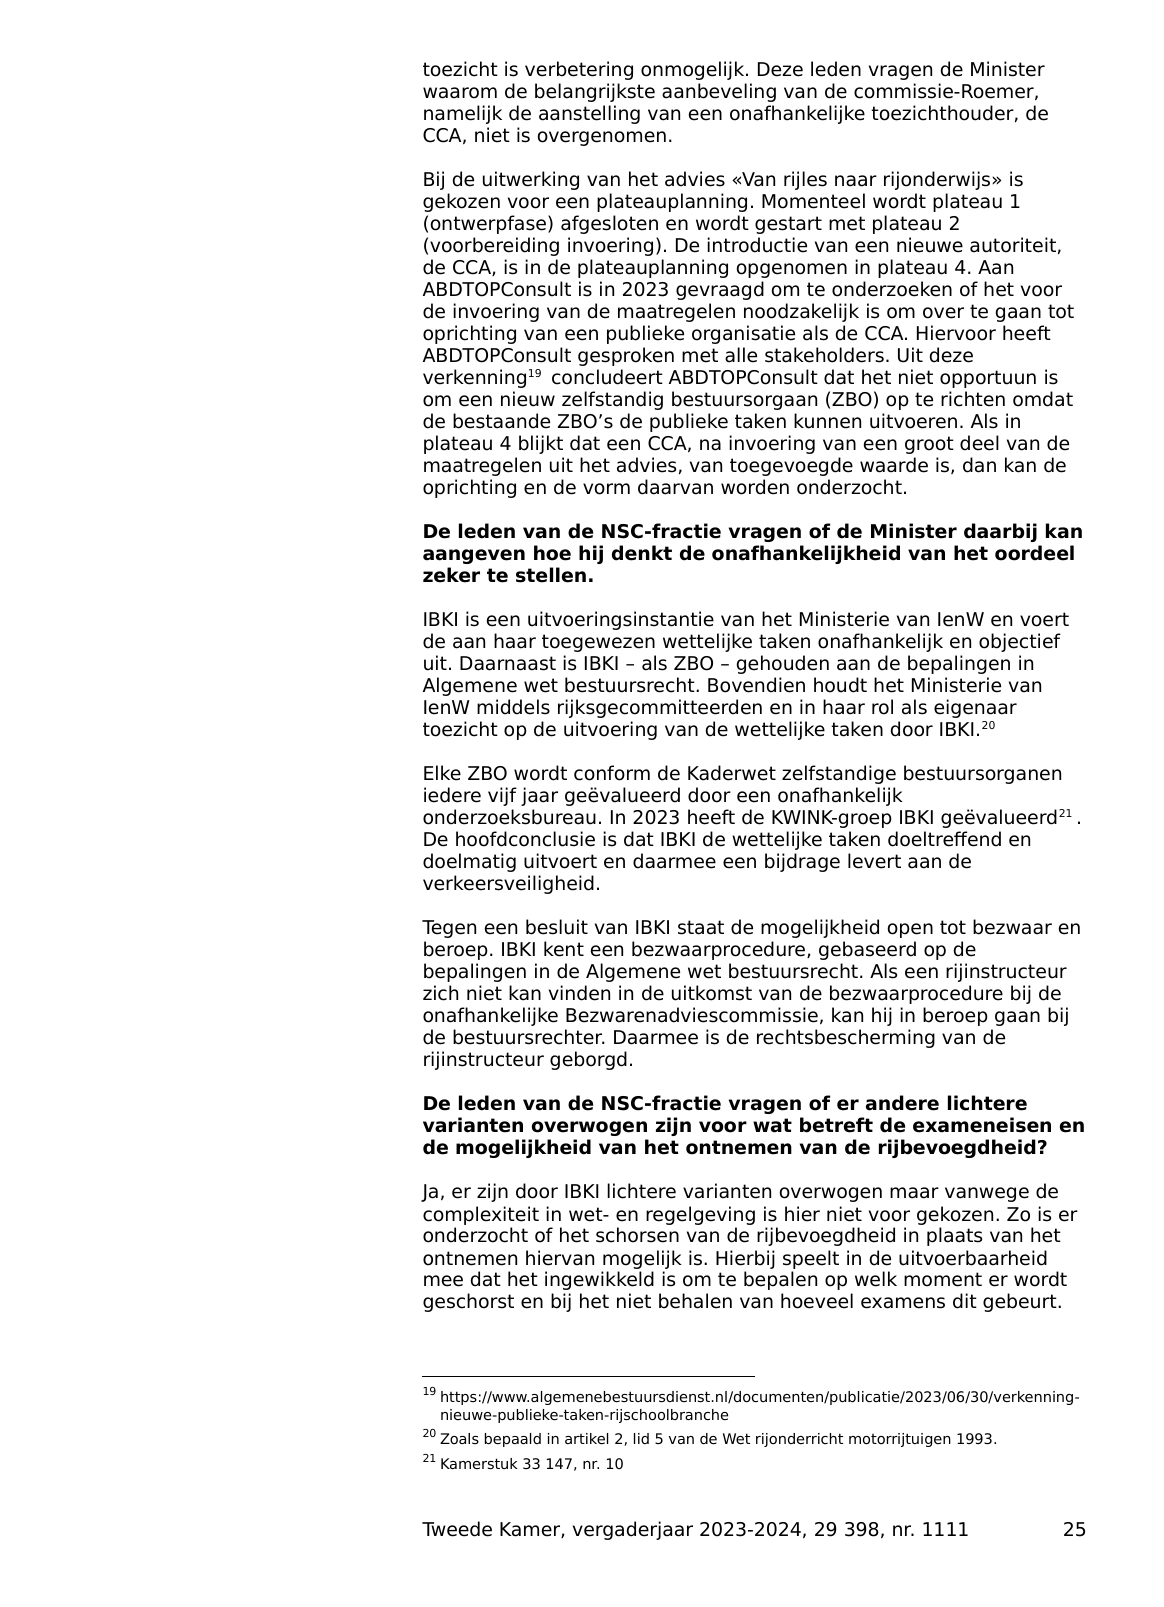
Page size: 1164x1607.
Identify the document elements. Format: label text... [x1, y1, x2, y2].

text Ja, er zijn door IBKI lichtere varianten overwogen maar vanwege de complexiteit in wet- en regelgeving is hier niet voor gekozen. Zo is er onderzocht of het schorsen van de rijbevoegdheid in plaats van het ontnemen hiervan mogelijk is. Hierbij speelt in de uitvoerbaarheid mee dat het ingewikkeld is om te bepalen op welk moment er wordt geschorst en bij het niet behalen van hoeveel examens dit gebeurt. [422, 1181, 1087, 1313]
text Bij de uitwerking van het advies «Van rijles naar rijonderwijs» is gekozen voor een plateauplanning. Momenteel wordt plateau 1 (ontwerpfase) afgesloten en wordt gestart met plateau 2 (voorbereiding invoering). De introductie van een nieuwe autoriteit, de CCA, is in de plateauplanning opgenomen in plateau 4. Aan ABDTOPConsult is in 2023 gevraagd om te onderzoeken of het voor de invoering van de maatregelen noodzakelijk is om over te gaan tot oprichting van een publieke organisatie als de CCA. Hiervoor heeft ABDTOPConsult gesproken met alle stakeholders. Uit deze verkenning concludeert ABDTOPConsult dat het niet opportuun is om een nieuw zelfstandig bestuursorgaan (ZBO) op te richten omdat de bestaande ZBO’s de publieke taken kunnen uitvoeren. Als in plateau 4 blijkt dat een CCA, na invoering van een groot deel van de maatregelen uit het advies, van toegevoegde waarde is, dan kan de oprichting en de vorm daarvan worden onderzocht. [422, 169, 1087, 499]
text IBKI is een uitvoeringsinstantie van het Ministerie van IenW en voert de aan haar toegewezen wettelijke taken onafhankelijk en objectief uit. Daarnaast is IBKI – als ZBO – gehouden aan de bepalingen in Algemene wet bestuursrecht. Bovendien houdt het Ministerie van IenW middels rijksgecommitteerden en in haar rol als eigenaar toezicht op de uitvoering van de wettelijke taken door IBKI. [422, 609, 1087, 741]
text De leden van de NSC-fractie vragen of er andere lichtere varianten overwogen zijn voor wat betreft de exameneisen en de mogelijkheid van het ontnemen van de rijbevoegdheid? [422, 1093, 1087, 1159]
text Tegen een besluit van IBKI staat de mogelijkheid open tot bezwaar en beroep. IBKI kent een bezwaarprocedure, gebaseerd op de bepalingen in de Algemene wet bestuursrecht. Als een rijinstructeur zich niet kan vinden in de uitkomst van de bezwaarprocedure bij de onafhankelijke Bezwarenadviescommissie, kan hij in beroep gaan bij de bestuursrechter. Daarmee is de rechtsbescherming van de rijinstructeur geborgd. [422, 917, 1087, 1071]
text toezicht is verbetering onmogelijk. Deze leden vragen de Minister waarom de belangrijkste aanbeveling van de commissie-Roemer, namelijk de aanstelling van een onafhankelijke toezichthouder, de CCA, niet is overgenomen. [422, 59, 1087, 147]
text De leden van de NSC-fractie vragen of de Minister daarbij kan aangeven hoe hij denkt de onafhankelijkheid van het oordeel zeker te stellen. [422, 521, 1087, 587]
text https://www.algemenebestuursdienst.nl/documenten/publicatie/2023/06/30/verkenning-nieuwe-publieke-taken-rijschoolbranche [422, 1385, 1087, 1424]
text Elke ZBO wordt conform de Kaderwet zelfstandige bestuursorganen iedere vijf jaar geëvalueerd door een onafhankelijk onderzoeksbureau. In 2023 heeft de KWINK-groep IBKI geëvalueerd. De hoofdconclusie is dat IBKI de wettelijke taken doeltreffend en doelmatig uitvoert en daarmee een bijdrage levert aan de verkeersveiligheid. [422, 763, 1087, 895]
text Zoals bepaald in artikel 2, lid 5 van de Wet rijonderricht motorrijtuigen 1993. [422, 1427, 1087, 1449]
text Kamerstuk 33 147, nr. 10 [422, 1452, 1087, 1474]
